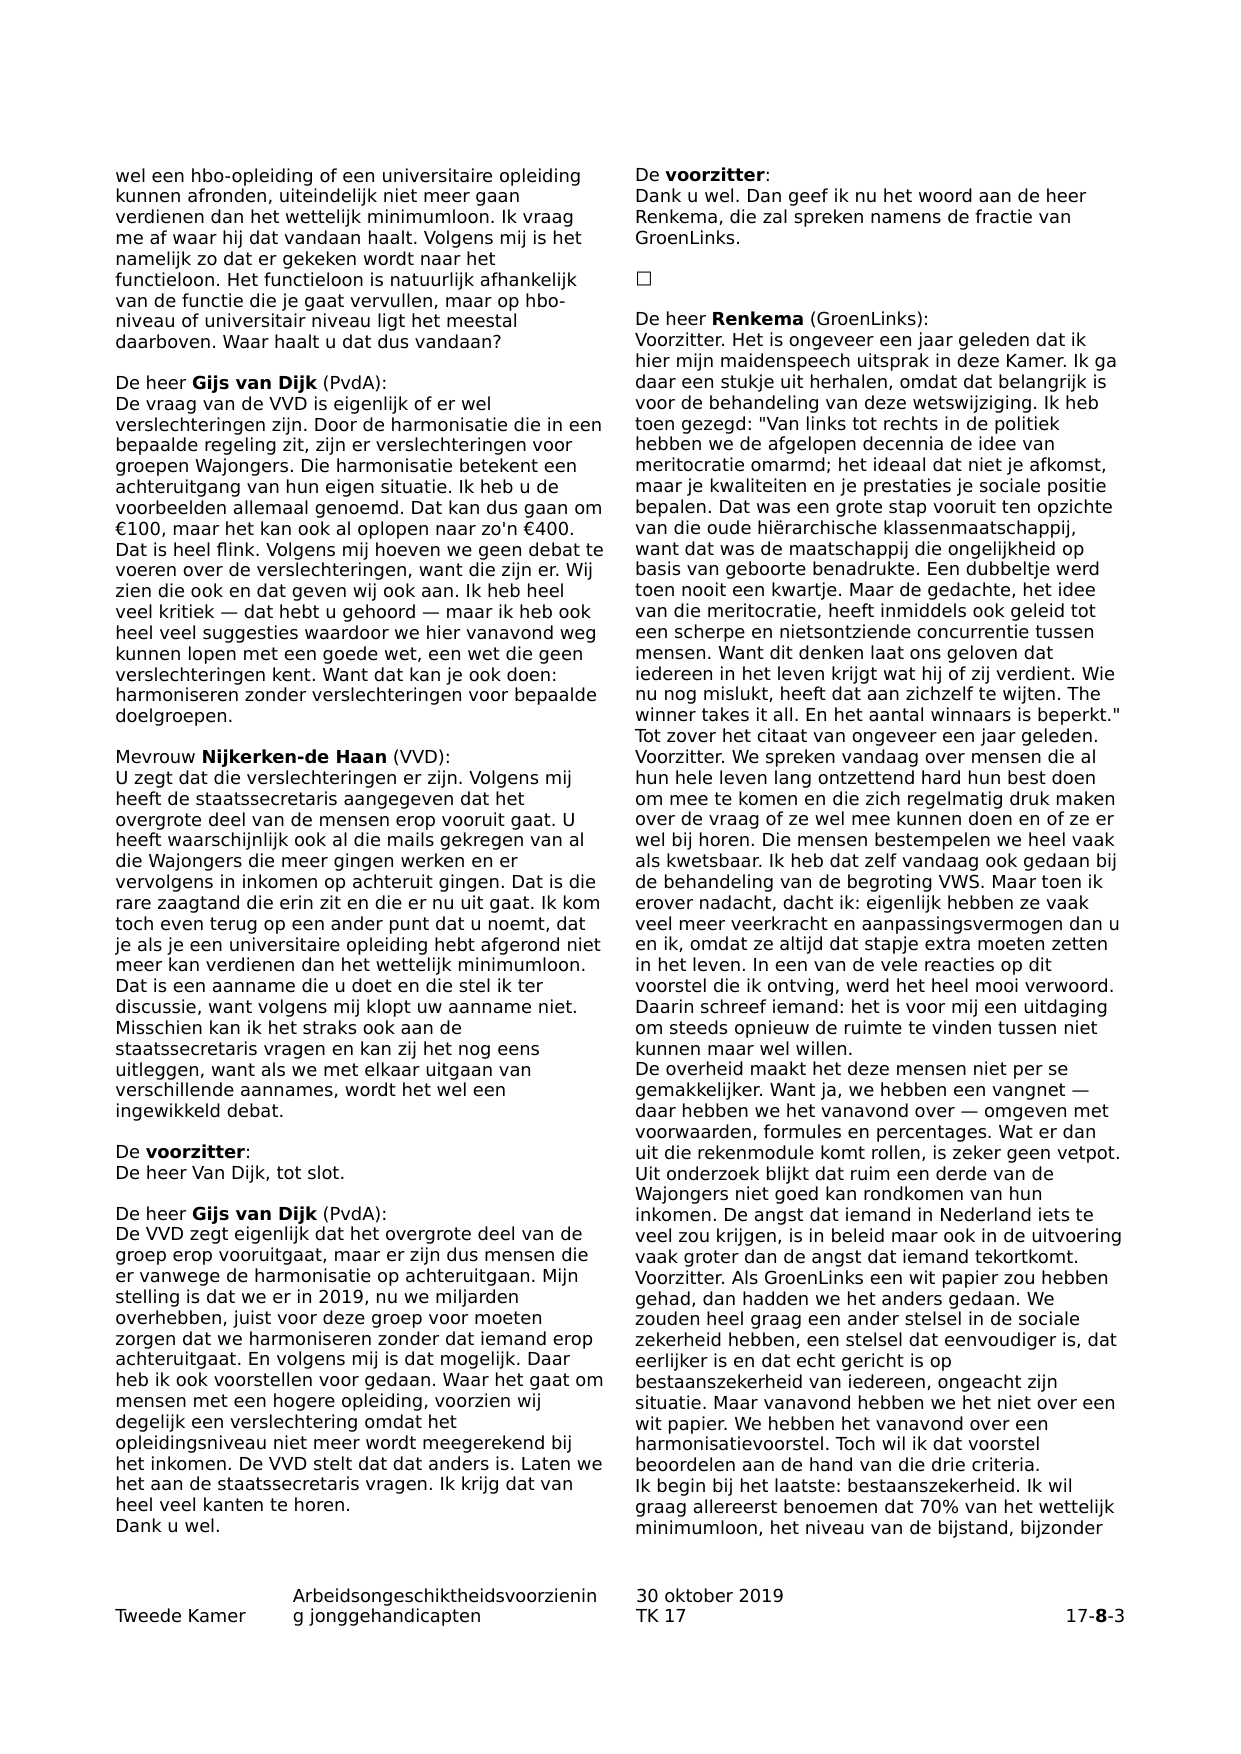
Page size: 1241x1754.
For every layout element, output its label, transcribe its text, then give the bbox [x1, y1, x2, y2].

text ⬜ [635, 268, 1125, 289]
text Dank u wel. Dan geef ik nu het woord aan de heer Renkema, die zal spreken namens de fractie van GroenLinks. [635, 186, 1125, 248]
text De heer Gijs van Dijk (PvdA): [115, 1203, 605, 1224]
text U zegt dat die verslechteringen er zijn. Volgens mij heeft de staatssecretaris aangegeven dat het overgrote deel van de mensen erop vooruit gaat. U heeft waarschijnlijk ook al die mails gekregen van al die Wajongers die meer gingen werken en er vervolgens in inkomen op achteruit gingen. Dat is die rare zaagtand die erin zit en die er nu uit gaat. Ik kom toch even terug op een ander punt dat u noemt, dat je als je een universitaire opleiding hebt afgerond niet meer kan verdienen dan het wettelijk minimumloon. Dat is een aanname die u doet en die stel ik ter discussie, want volgens mij klopt uw aanname niet. Misschien kan ik het straks ook aan de staatssecretaris vragen en kan zij het nog eens uitleggen, want als we met elkaar uitgaan van verschillende aannames, wordt het wel een ingewikkeld debat. [115, 768, 605, 1122]
text De heer Renkema (GroenLinks): [635, 309, 1125, 330]
text De heer Van Dijk, tot slot. [115, 1162, 605, 1183]
text Voorzitter. We spreken vandaag over mensen die al hun hele leven lang ontzettend hard hun best doen om mee te komen en die zich regelmatig druk maken over de vraag of ze wel mee kunnen doen en of ze er wel bij horen. Die mensen bestempelen we heel vaak als kwetsbaar. Ik heb dat zelf vandaag ook gedaan bij de behandeling van de begroting VWS. Maar toen ik erover nadacht, dacht ik: eigenlijk hebben ze vaak veel meer veerkracht en aanpassingsvermogen dan u en ik, omdat ze altijd dat stapje extra moeten zetten in het leven. In een van de vele reacties op dit voorstel die ik ontving, werd het heel mooi verwoord. Daarin schreef iemand: het is voor mij een uitdaging om steeds opnieuw de ruimte te vinden tussen niet kunnen maar wel willen. [635, 747, 1125, 1059]
text De voorzitter: [635, 165, 1125, 186]
text De VVD zegt eigenlijk dat het overgrote deel van de groep erop vooruitgaat, maar er zijn dus mensen die er vanwege de harmonisatie op achteruitgaan. Mijn stelling is dat we er in 2019, nu we miljarden overhebben, juist voor deze groep voor moeten zorgen dat we harmoniseren zonder dat iemand erop achteruitgaat. En volgens mij is dat mogelijk. Daar heb ik ook voorstellen voor gedaan. Waar het gaat om mensen met een hogere opleiding, voorzien wij degelijk een verslechtering omdat het opleidingsniveau niet meer wordt meegerekend bij het inkomen. De VVD stelt dat dat anders is. Laten we het aan de staatssecretaris vragen. Ik krijg dat van heel veel kanten te horen. [115, 1224, 605, 1516]
text Voorzitter. Het is ongeveer een jaar geleden dat ik hier mijn maidenspeech uitsprak in deze Kamer. Ik ga daar een stukje uit herhalen, omdat dat belangrijk is voor de behandeling van deze wetswijziging. Ik heb toen gezegd: "Van links tot rechts in de politiek hebben we de afgelopen decennia de idee van meritocratie omarmd; het ideaal dat niet je afkomst, maar je kwaliteiten en je prestaties je sociale positie bepalen. Dat was een grote stap vooruit ten opzichte van die oude hiërarchische klassenmaatschappij, want dat was de maatschappij die ongelijkheid op basis van geboorte benadrukte. Een dubbeltje werd toen nooit een kwartje. Maar de gedachte, het idee van die meritocratie, heeft inmiddels ook geleid tot een scherpe en nietsontziende concurrentie tussen mensen. Want dit denken laat ons geloven dat iedereen in het leven krijgt wat hij of zij verdient. Wie nu nog mislukt, heeft dat aan zichzelf te wijten. The winner takes it all. En het aantal winnaars is beperkt." Tot zover het citaat van ongeveer een jaar geleden. [635, 330, 1125, 747]
text Mevrouw Nijkerken-de Haan (VVD): [115, 747, 605, 768]
text De vraag van de VVD is eigenlijk of er wel verslechteringen zijn. Door de harmonisatie die in een bepaalde regeling zit, zijn er verslechteringen voor groepen Wajongers. Die harmonisatie betekent een achteruitgang van hun eigen situatie. Ik heb u de voorbeelden allemaal genoemd. Dat kan dus gaan om €100, maar het kan ook al oplopen naar zo'n €400. Dat is heel flink. Volgens mij hoeven we geen debat te voeren over de verslechteringen, want die zijn er. Wij zien die ook en dat geven wij ook aan. Ik heb heel veel kritiek — dat hebt u gehoord — maar ik heb ook heel veel suggesties waardoor we hier vanavond weg kunnen lopen met een goede wet, een wet die geen verslechteringen kent. Want dat kan je ook doen: harmoniseren zonder verslechteringen voor bepaalde doelgroepen. [115, 393, 605, 727]
text Dank u wel. [115, 1516, 605, 1537]
text wel een hbo-opleiding of een universitaire opleiding kunnen afronden, uiteindelijk niet meer gaan verdienen dan het wettelijk minimumloon. Ik vraag me af waar hij dat vandaan haalt. Volgens mij is het namelijk zo dat er gekeken wordt naar het functieloon. Het functieloon is natuurlijk afhankelijk van de functie die je gaat vervullen, maar op hbo-niveau of universitair niveau ligt het meestal daarboven. Waar haalt u dat dus vandaan? [115, 165, 605, 353]
text De heer Gijs van Dijk (PvdA): [115, 373, 605, 393]
text Ik begin bij het laatste: bestaanszekerheid. Ik wil graag allereerst benoemen dat 70% van het wettelijk minimumloon, het niveau van de bijstand, bijzonder [635, 1476, 1125, 1538]
text Voorzitter. Als GroenLinks een wit papier zou hebben gehad, dan hadden we het anders gedaan. We zouden heel graag een ander stelsel in de sociale zekerheid hebben, een stelsel dat eenvoudiger is, dat eerlijker is en dat echt gericht is op bestaanszekerheid van iedereen, ongeacht zijn situatie. Maar vanavond hebben we het niet over een wit papier. We hebben het vanavond over een harmonisatievoorstel. Toch wil ik dat voorstel beoordelen aan de hand van die drie criteria. [635, 1267, 1125, 1476]
text De overheid maakt het deze mensen niet per se gemakkelijker. Want ja, we hebben een vangnet — daar hebben we het vanavond over — omgeven met voorwaarden, formules en percentages. Wat er dan uit die rekenmodule komt rollen, is zeker geen vetpot. Uit onderzoek blijkt dat ruim een derde van de Wajongers niet goed kan rondkomen van hun inkomen. De angst dat iemand in Nederland iets te veel zou krijgen, is in beleid maar ook in de uitvoering vaak groter dan de angst dat iemand tekortkomt. [635, 1059, 1125, 1267]
text De voorzitter: [115, 1142, 605, 1162]
